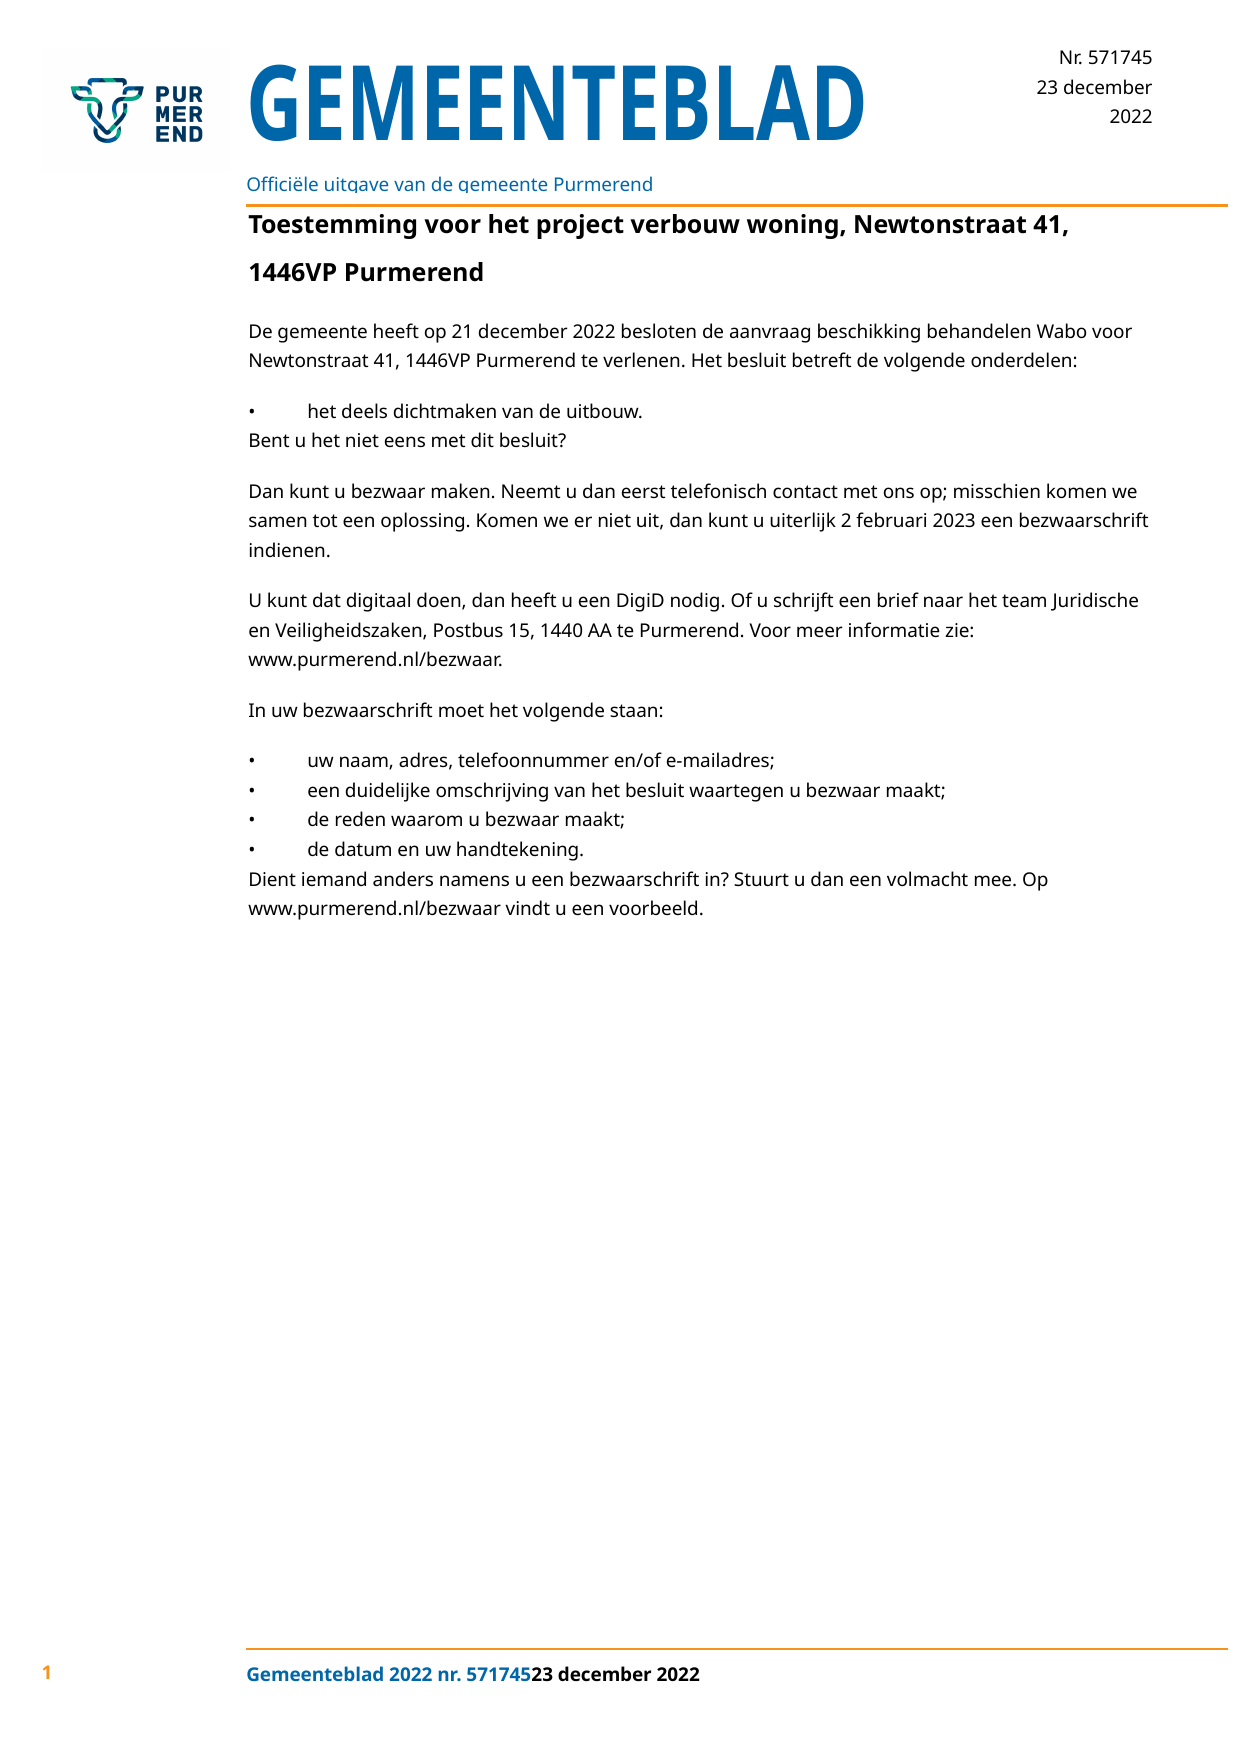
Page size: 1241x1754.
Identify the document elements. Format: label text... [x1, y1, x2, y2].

text U kunt dat digitaal doen, dan heeft u een DigiD nodig. Of u schrijft een brief naar het team Juridische en Veiligheidszaken, Postbus 15, 1440 AA te Purmerend. Voor meer informatie zie: www.purmerend.nl/bezwaar. [248, 587, 1152, 672]
text In uw bezwaarschrift moet het volgende staan: [248, 697, 1152, 723]
list een duidelijke omschrijving van het besluit waartegen u bezwaar maakt; [248, 777, 1152, 803]
list het deels dichtmaken van de uitbouw. [248, 398, 1152, 424]
picture [41, 47, 231, 172]
list de datum en uw handtekening. [248, 836, 1152, 862]
text Dient iemand anders namens u een bezwaarschrift in? Stuurt u dan een volmacht mee. Op www.purmerend.nl/bezwaar vindt u een voorbeeld. [248, 866, 1152, 921]
list uw naam, adres, telefoonnummer en/of e-mailadres; [248, 747, 1152, 773]
text Dan kunt u bezwaar maken. Neemt u dan eerst telefonisch contact met ons op; misschien komen we samen tot een oplossing. Komen we er niet uit, dan kunt u uiterlijk 2 februari 2023 een bezwaarschrift indienen. [248, 478, 1152, 563]
text Bent u het niet eens met dit besluit? [248, 427, 1152, 453]
text De gemeente heeft op 21 december 2022 besloten de aanvraag beschikking behandelen Wabo voor Newtonstraat 41, 1446VP Purmerend te verlenen. Het besluit betreft de volgende onderdelen: [248, 318, 1152, 373]
text Toestemming voor het project verbouw woning, Newtonstraat 41, 1446VP Purmerend [248, 207, 1152, 288]
list de reden waarom u bezwaar maakt; [248, 807, 1152, 832]
